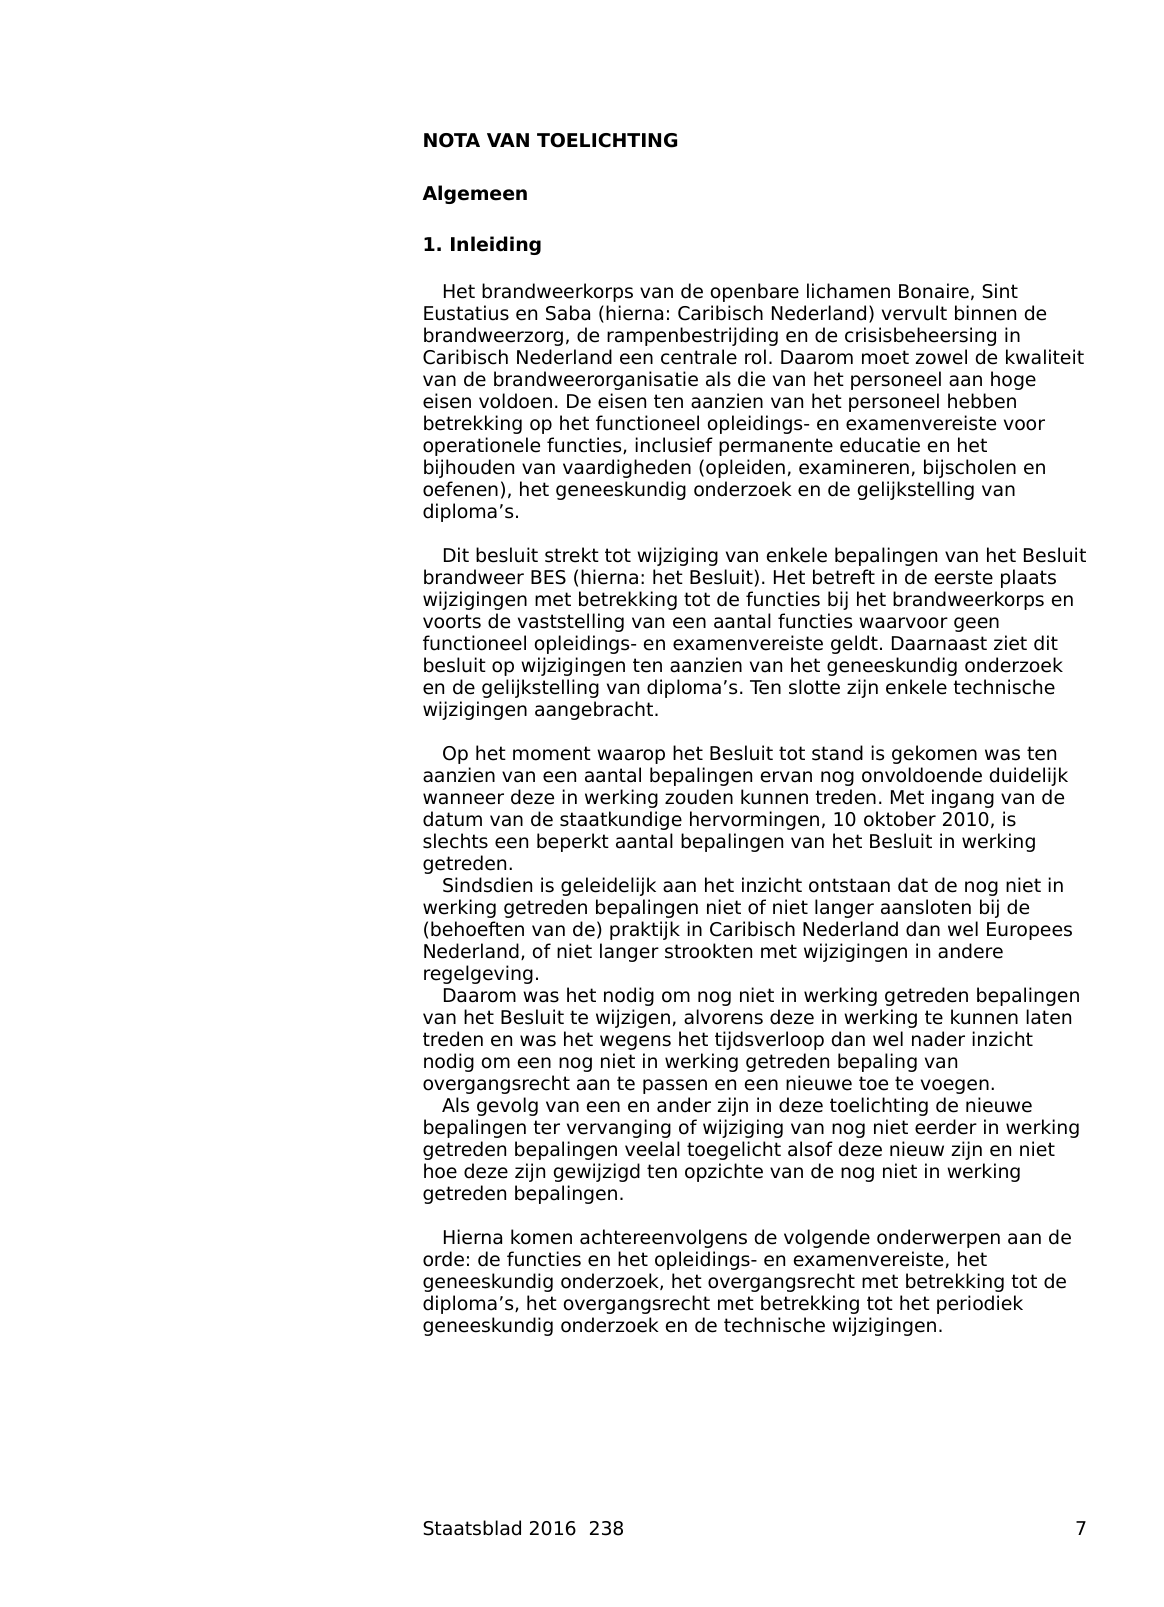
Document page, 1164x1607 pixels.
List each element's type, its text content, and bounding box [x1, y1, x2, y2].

text Het brandweerkorps van de openbare lichamen Bonaire, Sint Eustatius en Saba (hierna: Caribisch Nederland) vervult binnen de brandweerzorg, de rampenbestrijding en de crisisbeheersing in Caribisch Nederland een centrale rol. Daarom moet zowel de kwaliteit van de brandweerorganisatie als die van het personeel aan hoge eisen voldoen. De eisen ten aanzien van het personeel hebben betrekking op het functioneel opleidings- en examenvereiste voor operationele functies, inclusief permanente educatie en het bijhouden van vaardigheden (opleiden, examineren, bijscholen en oefenen), het geneeskundig onderzoek en de gelijkstelling van diploma’s. [422, 281, 1087, 523]
text Als gevolg van een en ander zijn in deze toelichting de nieuwe bepalingen ter vervanging of wijziging van nog niet eerder in werking getreden bepalingen veelal toegelicht alsof deze nieuw zijn en niet hoe deze zijn gewijzigd ten opzichte van de nog niet in werking getreden bepalingen. [422, 1095, 1087, 1205]
subtitle NOTA VAN TOELICHTING [422, 130, 1087, 152]
subtitle 1. Inleiding [422, 234, 1087, 256]
text Sindsdien is geleidelijk aan het inzicht ontstaan dat de nog niet in werking getreden bepalingen niet of niet langer aansloten bij de (behoeften van de) praktijk in Caribisch Nederland dan wel Europees Nederland, of niet langer strookten met wijzigingen in andere regelgeving. [422, 875, 1087, 985]
text Daarom was het nodig om nog niet in werking getreden bepalingen van het Besluit te wijzigen, alvorens deze in werking te kunnen laten treden en was het wegens het tijdsverloop dan wel nader inzicht nodig om een nog niet in werking getreden bepaling van overgangsrecht aan te passen en een nieuwe toe te voegen. [422, 985, 1087, 1095]
text Op het moment waarop het Besluit tot stand is gekomen was ten aanzien van een aantal bepalingen ervan nog onvoldoende duidelijk wanneer deze in werking zouden kunnen treden. Met ingang van de datum van de staatkundige hervormingen, 10 oktober 2010, is slechts een beperkt aantal bepalingen van het Besluit in werking getreden. [422, 743, 1087, 875]
text Hierna komen achtereenvolgens de volgende onderwerpen aan de orde: de functies en het opleidings- en examenvereiste, het geneeskundig onderzoek, het overgangsrecht met betrekking tot de diploma’s, het overgangsrecht met betrekking tot het periodiek geneeskundig onderzoek en de technische wijzigingen. [422, 1227, 1087, 1337]
text Dit besluit strekt tot wijziging van enkele bepalingen van het Besluit brandweer BES (hierna: het Besluit). Het betreft in de eerste plaats wijzigingen met betrekking tot de functies bij het brandweerkorps en voorts de vaststelling van een aantal functies waarvoor geen functioneel opleidings- en examenvereiste geldt. Daarnaast ziet dit besluit op wijzigingen ten aanzien van het geneeskundig onderzoek en de gelijkstelling van diploma’s. Ten slotte zijn enkele technische wijzigingen aangebracht. [422, 545, 1087, 721]
subtitle Algemeen [422, 182, 1087, 204]
